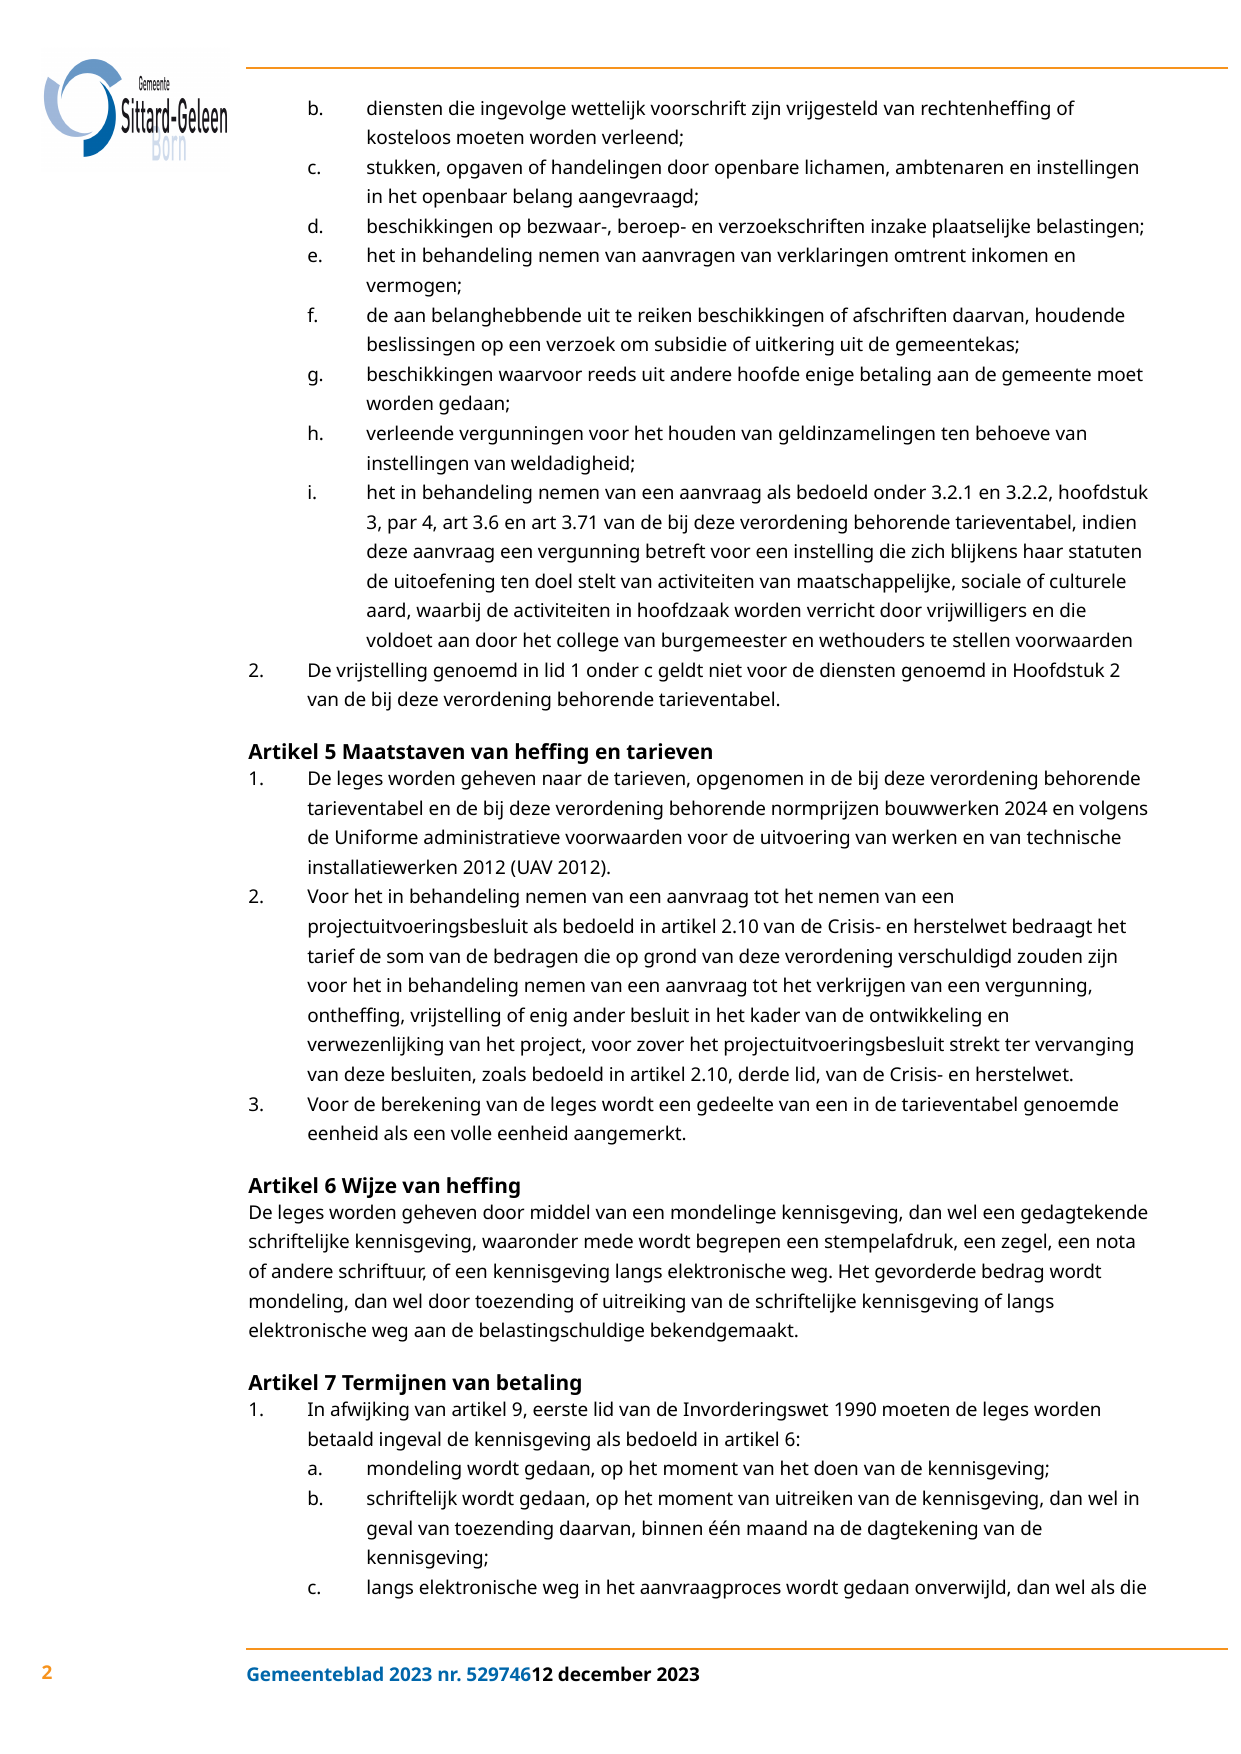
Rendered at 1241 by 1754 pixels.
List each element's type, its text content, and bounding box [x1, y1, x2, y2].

list langs elektronische weg in het aanvraagproces wordt gedaan onverwijld, dan wel als die [307, 1574, 1152, 1599]
list verleende vergunningen voor het houden van geldinzamelingen ten behoeve van instellingen van weldadigheid; [307, 420, 1152, 476]
list het in behandeling nemen van aanvragen van verklaringen omtrent inkomen en vermogen; [307, 243, 1152, 298]
list Voor de berekening van de leges wordt een gedeelte van een in de tarieventabel genoemde eenheid als een volle eenheid aangemerkt. [248, 1091, 1152, 1146]
list In afwijking van artikel 9, eerste lid van de Invorderingswet 1990 moeten de leges worden betaald ingeval de kennisgeving als bedoeld in artikel 6: [248, 1396, 1152, 1452]
list de aan belanghebbende uit te reiken beschikkingen of afschriften daarvan, houdende beslissingen op een verzoek om subsidie of uitkering uit de gemeentekas; [307, 302, 1152, 357]
list mondeling wordt gedaan, op het moment van het doen van de kennisgeving; [307, 1456, 1152, 1481]
text De leges worden geheven door middel van een mondelinge kennisgeving, dan wel een gedagtekende schriftelijke kennisgeving, waaronder mede wordt begrepen een stempelafdruk, een zegel, een nota of andere schriftuur, of een kennisgeving langs elektronische weg. Het gevorderde bedrag wordt mondeling, dan wel door toezending of uitreiking van de schriftelijke kennisgeving of langs elektronische weg aan de belastingschuldige bekendgemaakt. [248, 1199, 1152, 1343]
picture [41, 47, 231, 172]
list stukken, opgaven of handelingen door openbare lichamen, ambtenaren en instellingen in het openbaar belang aangevraagd; [307, 154, 1152, 209]
list beschikkingen waarvoor reeds uit andere hoofde enige betaling aan de gemeente moet worden gedaan; [307, 361, 1152, 416]
list het in behandeling nemen van een aanvraag als bedoeld onder 3.2.1 en 3.2.2, hoofdstuk 3, par 4, art 3.6 en art 3.71 van de bij deze verordening behorende tarieventabel, indien deze aanvraag een vergunning betreft voor een instelling die zich blijkens haar statuten de uitoefening ten doel stelt van activiteiten van maatschappelijke, sociale of culturele aard, waarbij de activiteiten in hoofdzaak worden verricht door vrijwilligers en die voldoet aan door het college van burgemeester en wethouders te stellen voorwaarden [307, 479, 1152, 653]
list De leges worden geheven naar de tarieven, opgenomen in de bij deze verordening behorende tarieventabel en de bij deze verordening behorende normprijzen bouwwerken 2024 en volgens de Uniforme administratieve voorwaarden voor de uitvoering van werken en van technische installatiewerken 2012 (UAV 2012). [248, 765, 1152, 880]
list schriftelijk wordt gedaan, op het moment van uitreiken van de kennisgeving, dan wel in geval van toezending daarvan, binnen één maand na de dagtekening van de kennisgeving; [307, 1485, 1152, 1570]
text Artikel 6 Wijze van heffing [248, 1171, 1152, 1199]
list De vrijstelling genoemd in lid 1 onder c geldt niet voor de diensten genoemd in Hoofdstuk 2 van de bij deze verordening behorende tarieventabel. [248, 657, 1152, 712]
list diensten die ingevolge wettelijk voorschrift zijn vrijgesteld van rechtenheffing of kosteloos moeten worden verleend; [307, 95, 1152, 150]
list Voor het in behandeling nemen van een aanvraag tot het nemen van een projectuitvoeringsbesluit als bedoeld in artikel 2.10 van de Crisis- en herstelwet bedraagt het tarief de som van de bedragen die op grond van deze verordening verschuldigd zouden zijn voor het in behandeling nemen van een aanvraag tot het verkrijgen van een vergunning, ontheffing, vrijstelling of enig ander besluit in het kader van de ontwikkeling en verwezenlijking van het project, voor zover het projectuitvoeringsbesluit strekt ter vervanging van deze besluiten, zoals bedoeld in artikel 2.10, derde lid, van de Crisis- en herstelwet. [248, 884, 1152, 1087]
text Artikel 7 Termijnen van betaling [248, 1368, 1152, 1396]
text Artikel 5 Maatstaven van heffing en tarieven [248, 737, 1152, 765]
list beschikkingen op bezwaar-, beroep- en verzoekschriften inzake plaatselijke belastingen; [307, 213, 1152, 239]
